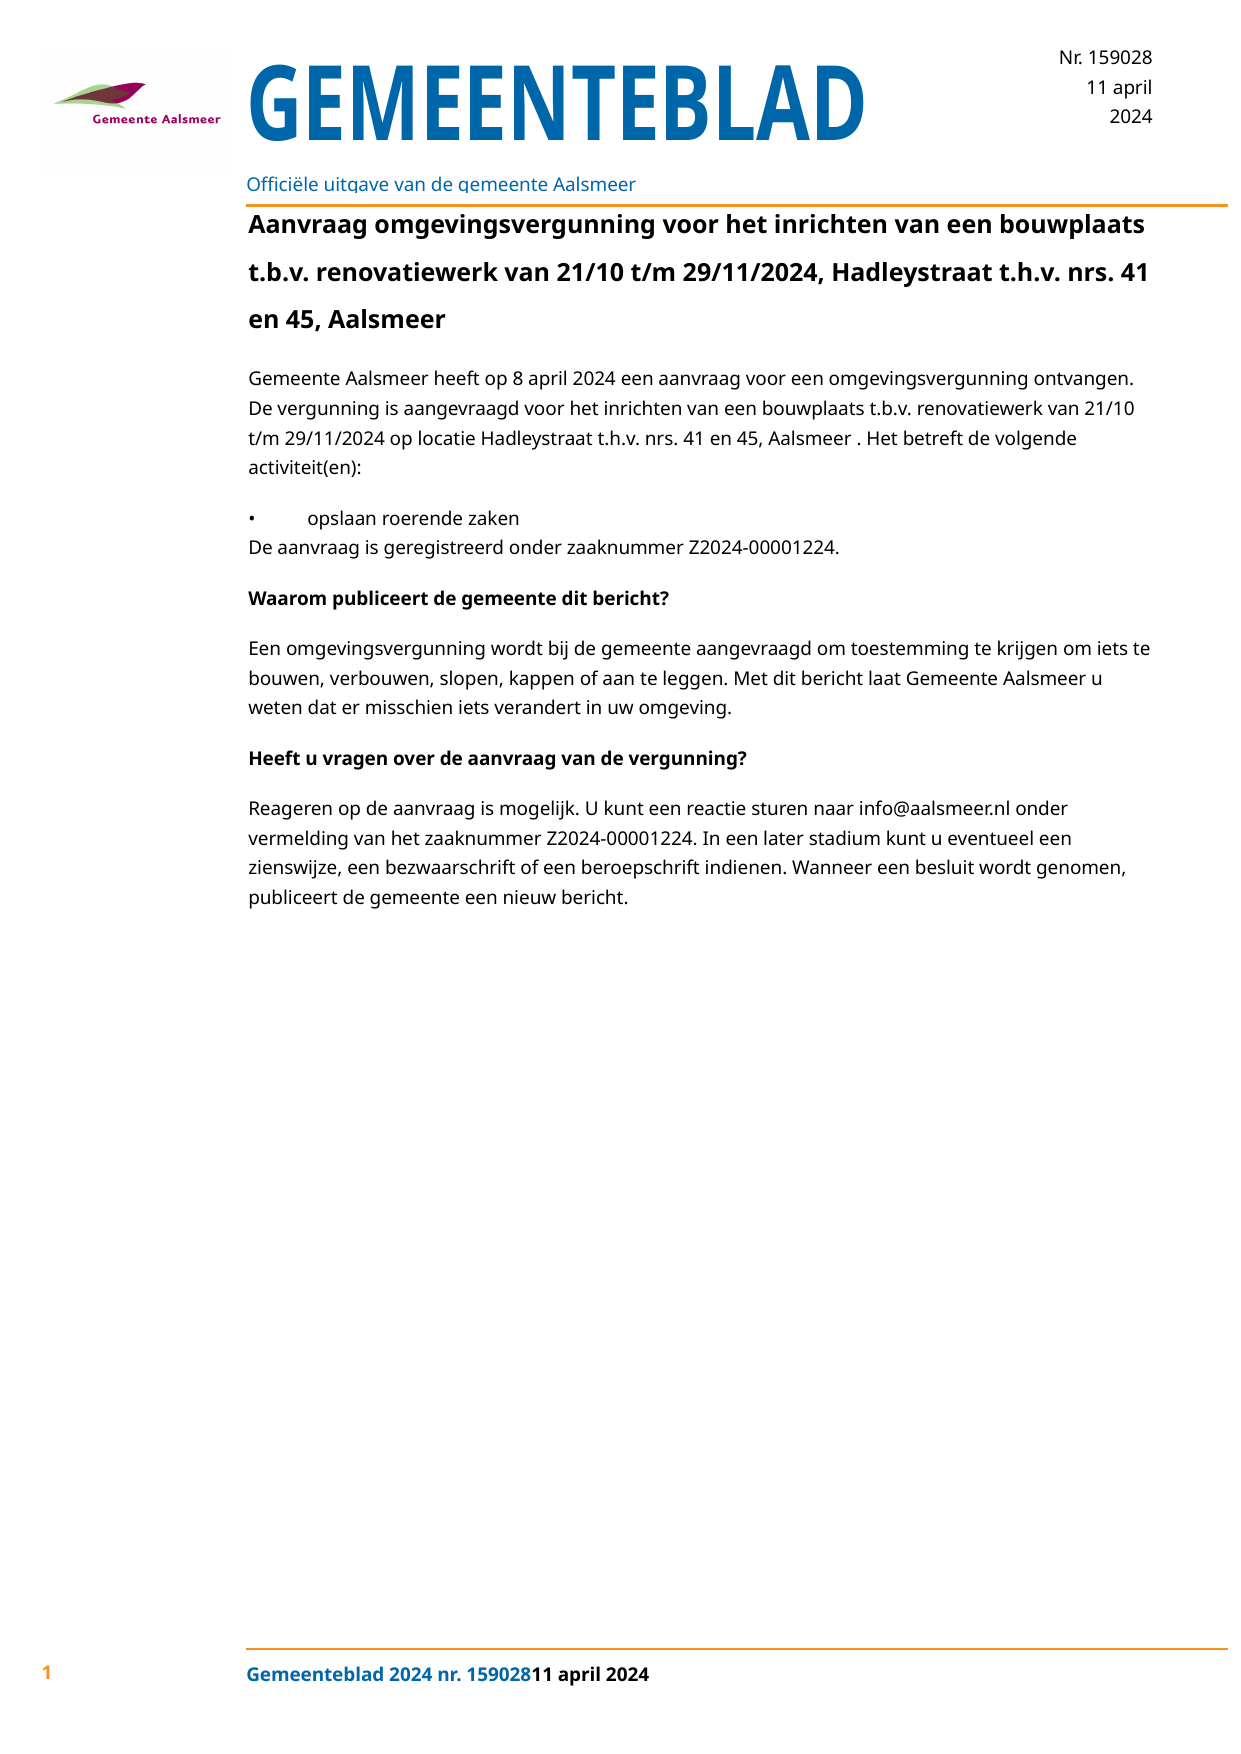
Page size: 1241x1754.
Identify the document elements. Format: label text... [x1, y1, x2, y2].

picture [41, 47, 231, 172]
text Gemeente Aalsmeer heeft op 8 april 2024 een aanvraag voor een omgevingsvergunning ontvangen. De vergunning is aangevraagd voor het inrichten van een bouwplaats t.b.v. renovatiewerk van 21/10 t/m 29/11/2024 op locatie Hadleystraat t.h.v. nrs. 41 en 45, Aalsmeer . Het betreft de volgende activiteit(en): [248, 366, 1152, 480]
text Reageren op de aanvraag is mogelijk. U kunt een reactie sturen naar info@aalsmeer.nl onder vermelding van het zaaknummer Z2024-00001224. In een later stadium kunt u eventueel een zienswijze, een bezwaarschrift of een beroepschrift indienen. Wanneer een besluit wordt genomen, publiceert de gemeente een nieuw bericht. [248, 795, 1152, 909]
text Heeft u vragen over de aanvraag van de vergunning? [248, 745, 1152, 770]
text De aanvraag is geregistreerd onder zaaknummer Z2024-00001224. [248, 534, 1152, 560]
list opslaan roerende zaken [248, 505, 1152, 530]
text Een omgevingsvergunning wordt bij de gemeente aangevraagd om toestemming te krijgen om iets te bouwen, verbouwen, slopen, kappen of aan te leggen. Met dit bericht laat Gemeente Aalsmeer u weten dat er misschien iets verandert in uw omgeving. [248, 635, 1152, 720]
text Aanvraag omgevingsvergunning voor het inrichten van een bouwplaats t.b.v. renovatiewerk van 21/10 t/m 29/11/2024, Hadleystraat t.h.v. nrs. 41 en 45, Aalsmeer [248, 207, 1152, 336]
text Waarom publiceert de gemeente dit bericht? [248, 585, 1152, 610]
